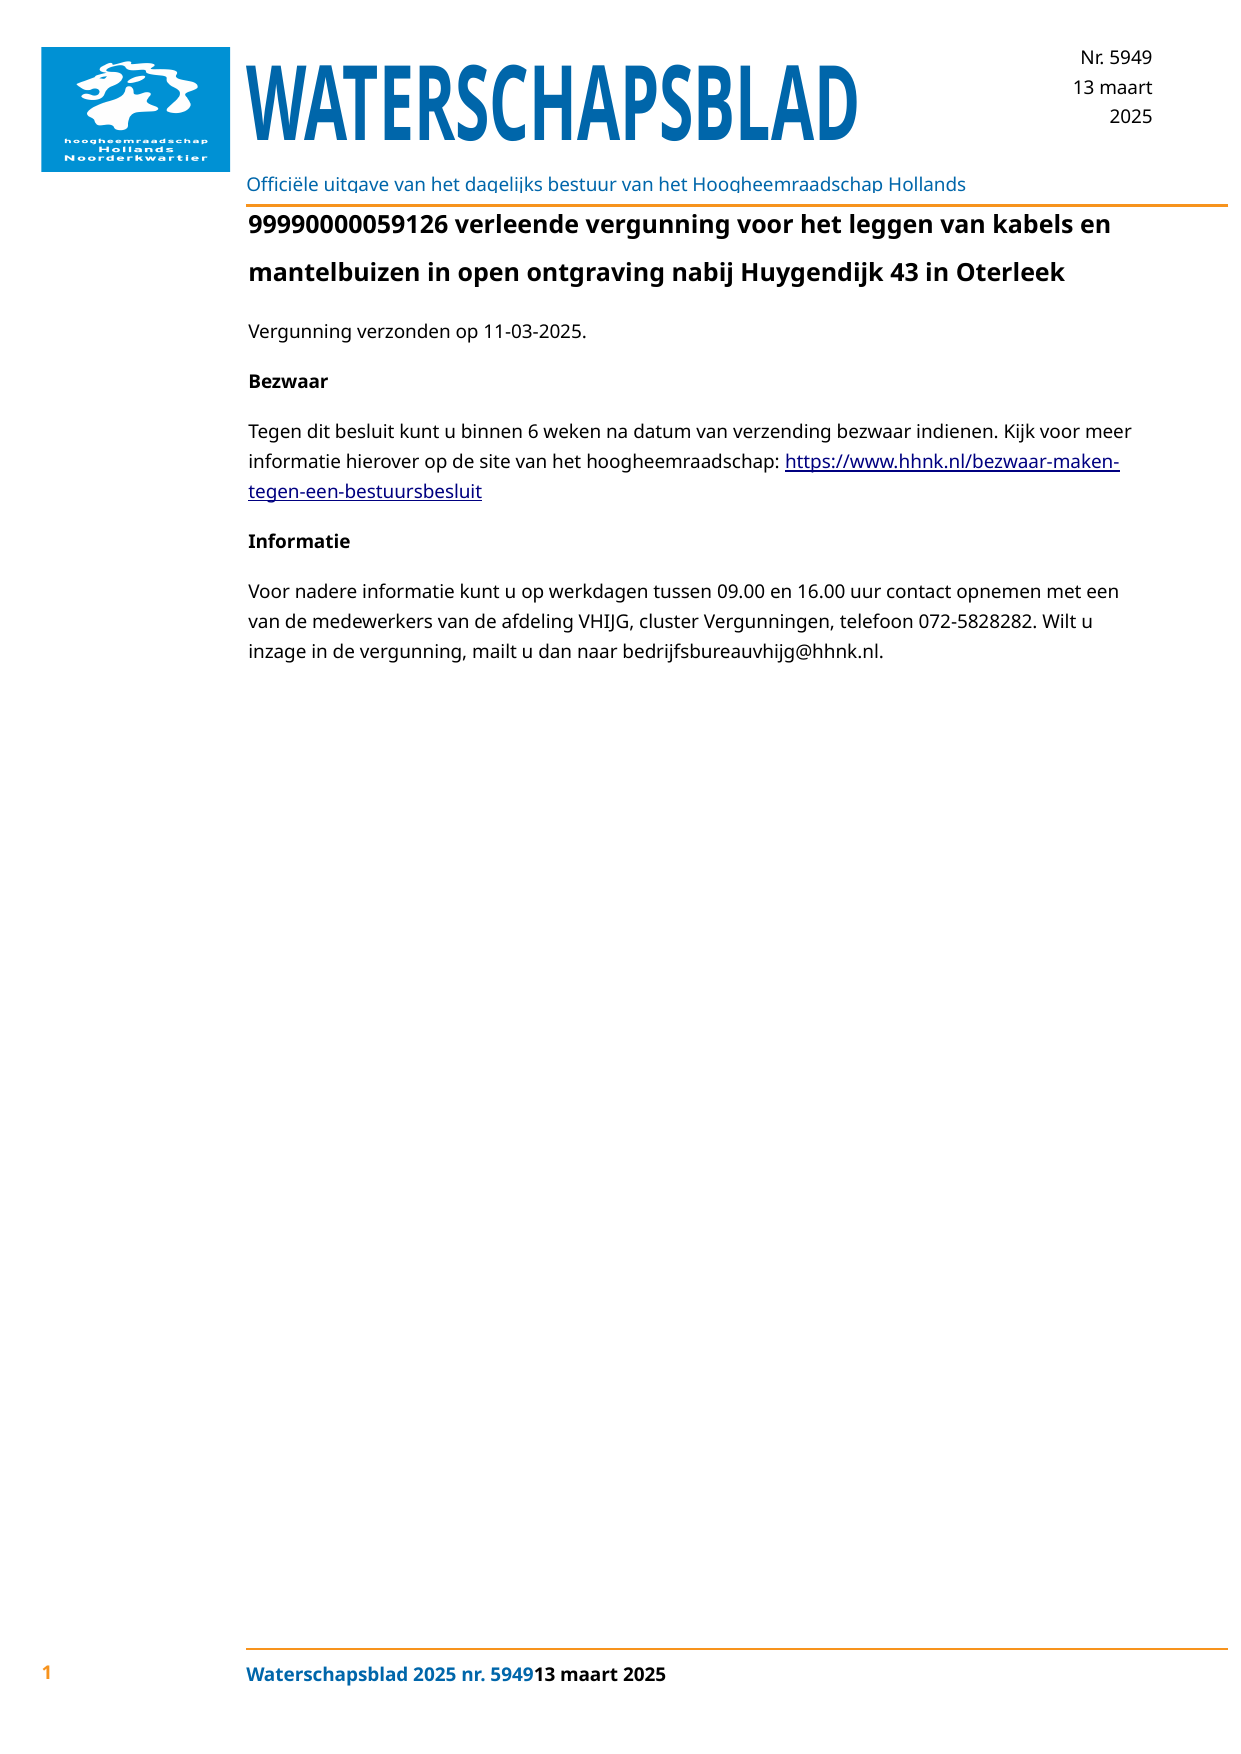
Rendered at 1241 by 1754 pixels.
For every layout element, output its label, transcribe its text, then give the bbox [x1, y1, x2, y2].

text Informatie [248, 528, 1152, 554]
text Vergunning verzonden op 11-03-2025. [248, 318, 1152, 344]
text Tegen dit besluit kunt u binnen 6 weken na datum van verzending bezwaar indienen. Kijk voor meer informatie hierover op de site van het hoogheemraadschap: https://www.hhnk.nl/bezwaar-maken-tegen-een-bestuursbesluit [248, 419, 1152, 504]
picture [129, 76, 144, 82]
picture [78, 64, 122, 99]
text Bezwaar [248, 368, 1152, 394]
text Voor nadere informatie kunt u op werkdagen tussen 09.00 en 16.00 uur contact opnemen met een van de medewerkers van de afdeling VHIJG, cluster Vergunningen, telefoon 072-5828282. Wilt u inzage in de vergunning, mailt u dan naar bedrijfsbureauvhijg@hhnk.nl. [248, 579, 1152, 664]
picture [88, 87, 157, 130]
text 99990000059126 verleende vergunning voor het leggen van kabels en mantelbuizen in open ontgraving nabij Huygendijk 43 in Oterleek [248, 207, 1152, 288]
picture [118, 62, 197, 112]
